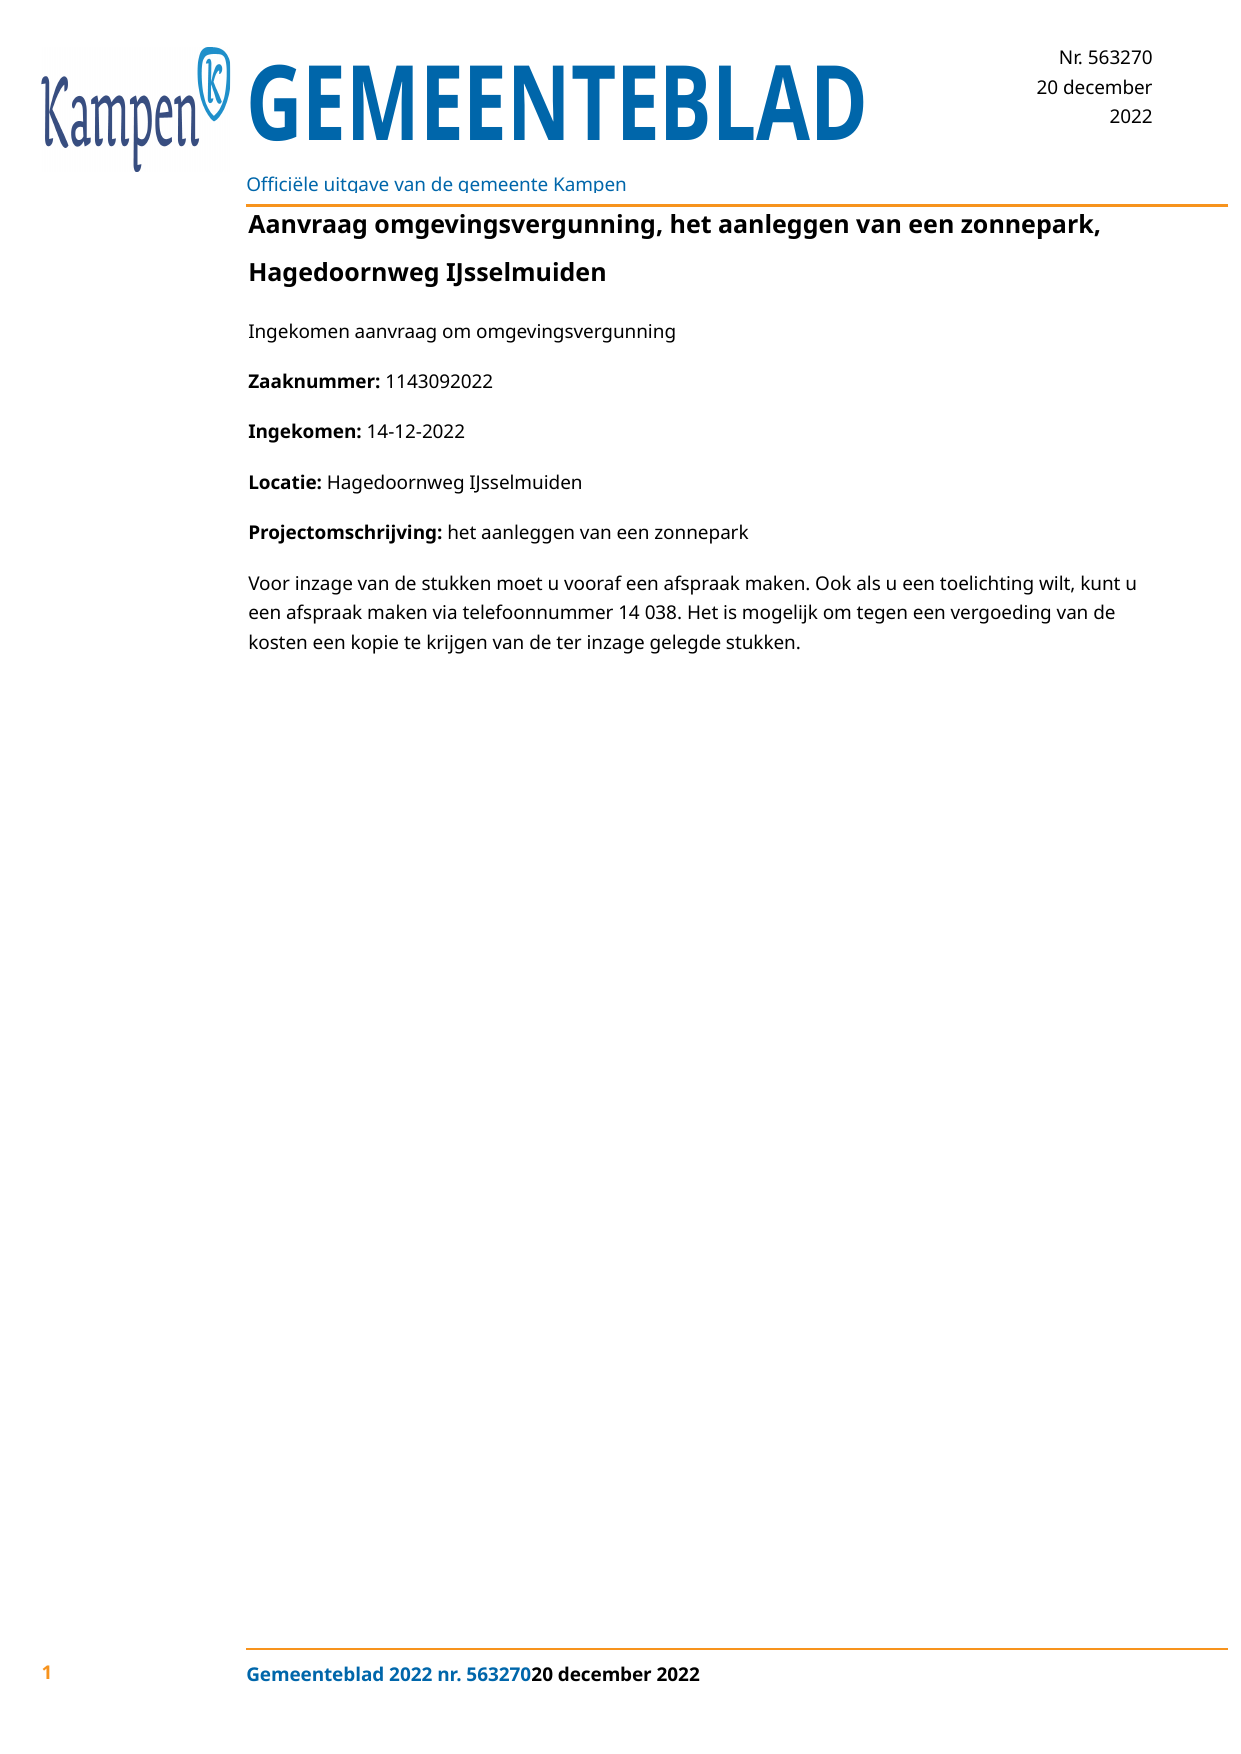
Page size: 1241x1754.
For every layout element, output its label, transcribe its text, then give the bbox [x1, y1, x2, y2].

text Zaaknummer: 1143092022 [248, 368, 1152, 394]
text Locatie: Hagedoornweg IJsselmuiden [248, 469, 1152, 495]
text Voor inzage van de stukken moet u vooraf een afspraak maken. Ook als u een toelichting wilt, kunt u een afspraak maken via telefoonnummer 14 038. Het is mogelijk om tegen een vergoeding van de kosten een kopie te krijgen van de ter inzage gelegde stukken. [248, 570, 1152, 655]
text Projectomschrijving: het aanleggen van een zonnepark [248, 519, 1152, 545]
text Ingekomen aanvraag om omgevingsvergunning [248, 318, 1152, 344]
text Aanvraag omgevingsvergunning, het aanleggen van een zonnepark, Hagedoornweg IJsselmuiden [248, 207, 1152, 288]
text Ingekomen: 14-12-2022 [248, 419, 1152, 444]
picture [41, 47, 231, 172]
